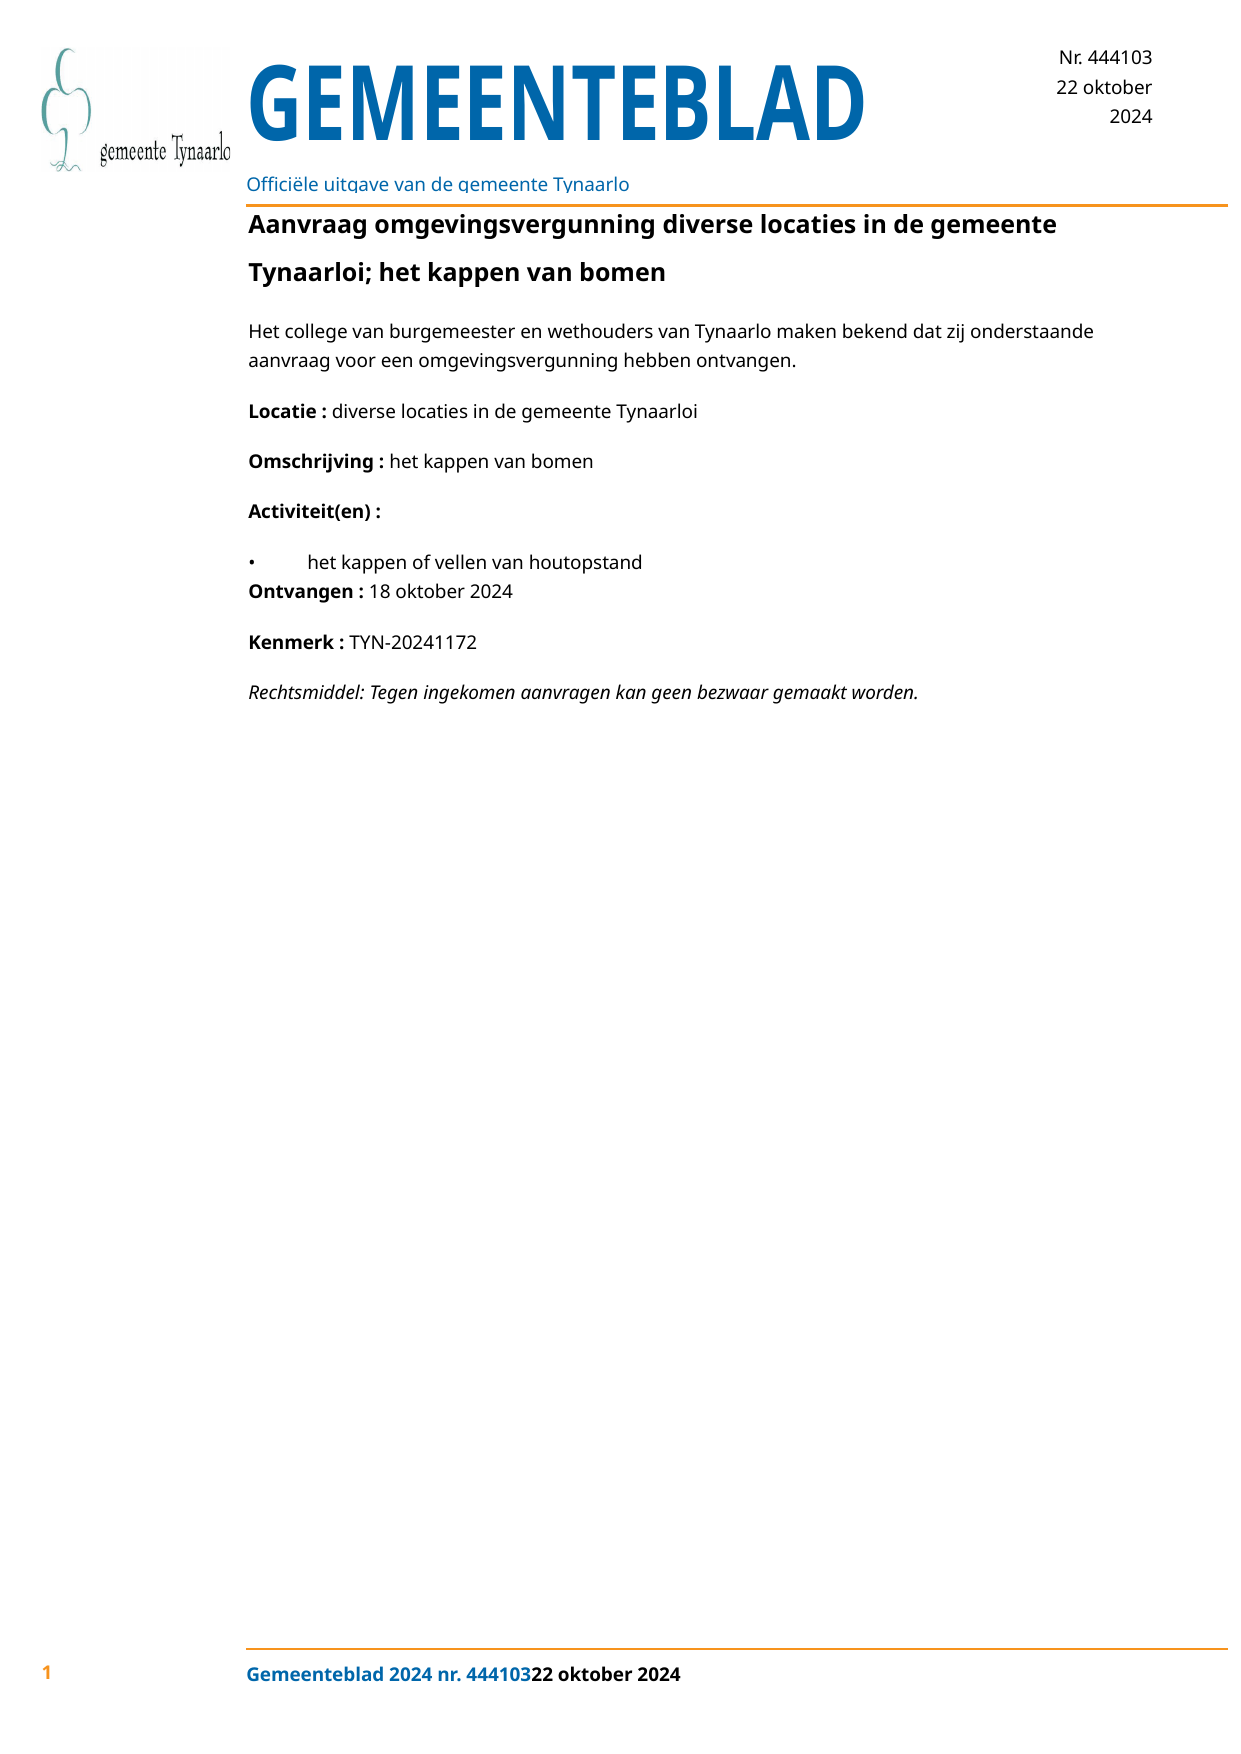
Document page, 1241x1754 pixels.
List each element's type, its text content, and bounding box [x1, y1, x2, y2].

text Ontvangen : 18 oktober 2024 [248, 579, 1152, 604]
text Aanvraag omgevingsvergunning diverse locaties in de gemeente Tynaarloi; het kappen van bomen [248, 207, 1152, 288]
text Activiteit(en) : [248, 499, 1152, 524]
text Locatie : diverse locaties in de gemeente Tynaarloi [248, 398, 1152, 424]
list het kappen of vellen van houtopstand [248, 549, 1152, 575]
text Omschrijving : het kappen van bomen [248, 448, 1152, 474]
picture [41, 47, 231, 172]
text Rechtsmiddel: Tegen ingekomen aanvragen kan geen bezwaar gemaakt worden. [248, 679, 1152, 705]
text Het college van burgemeester en wethouders van Tynaarlo maken bekend dat zij onderstaande aanvraag voor een omgevingsvergunning hebben ontvangen. [248, 318, 1152, 373]
text Kenmerk : TYN-20241172 [248, 629, 1152, 655]
